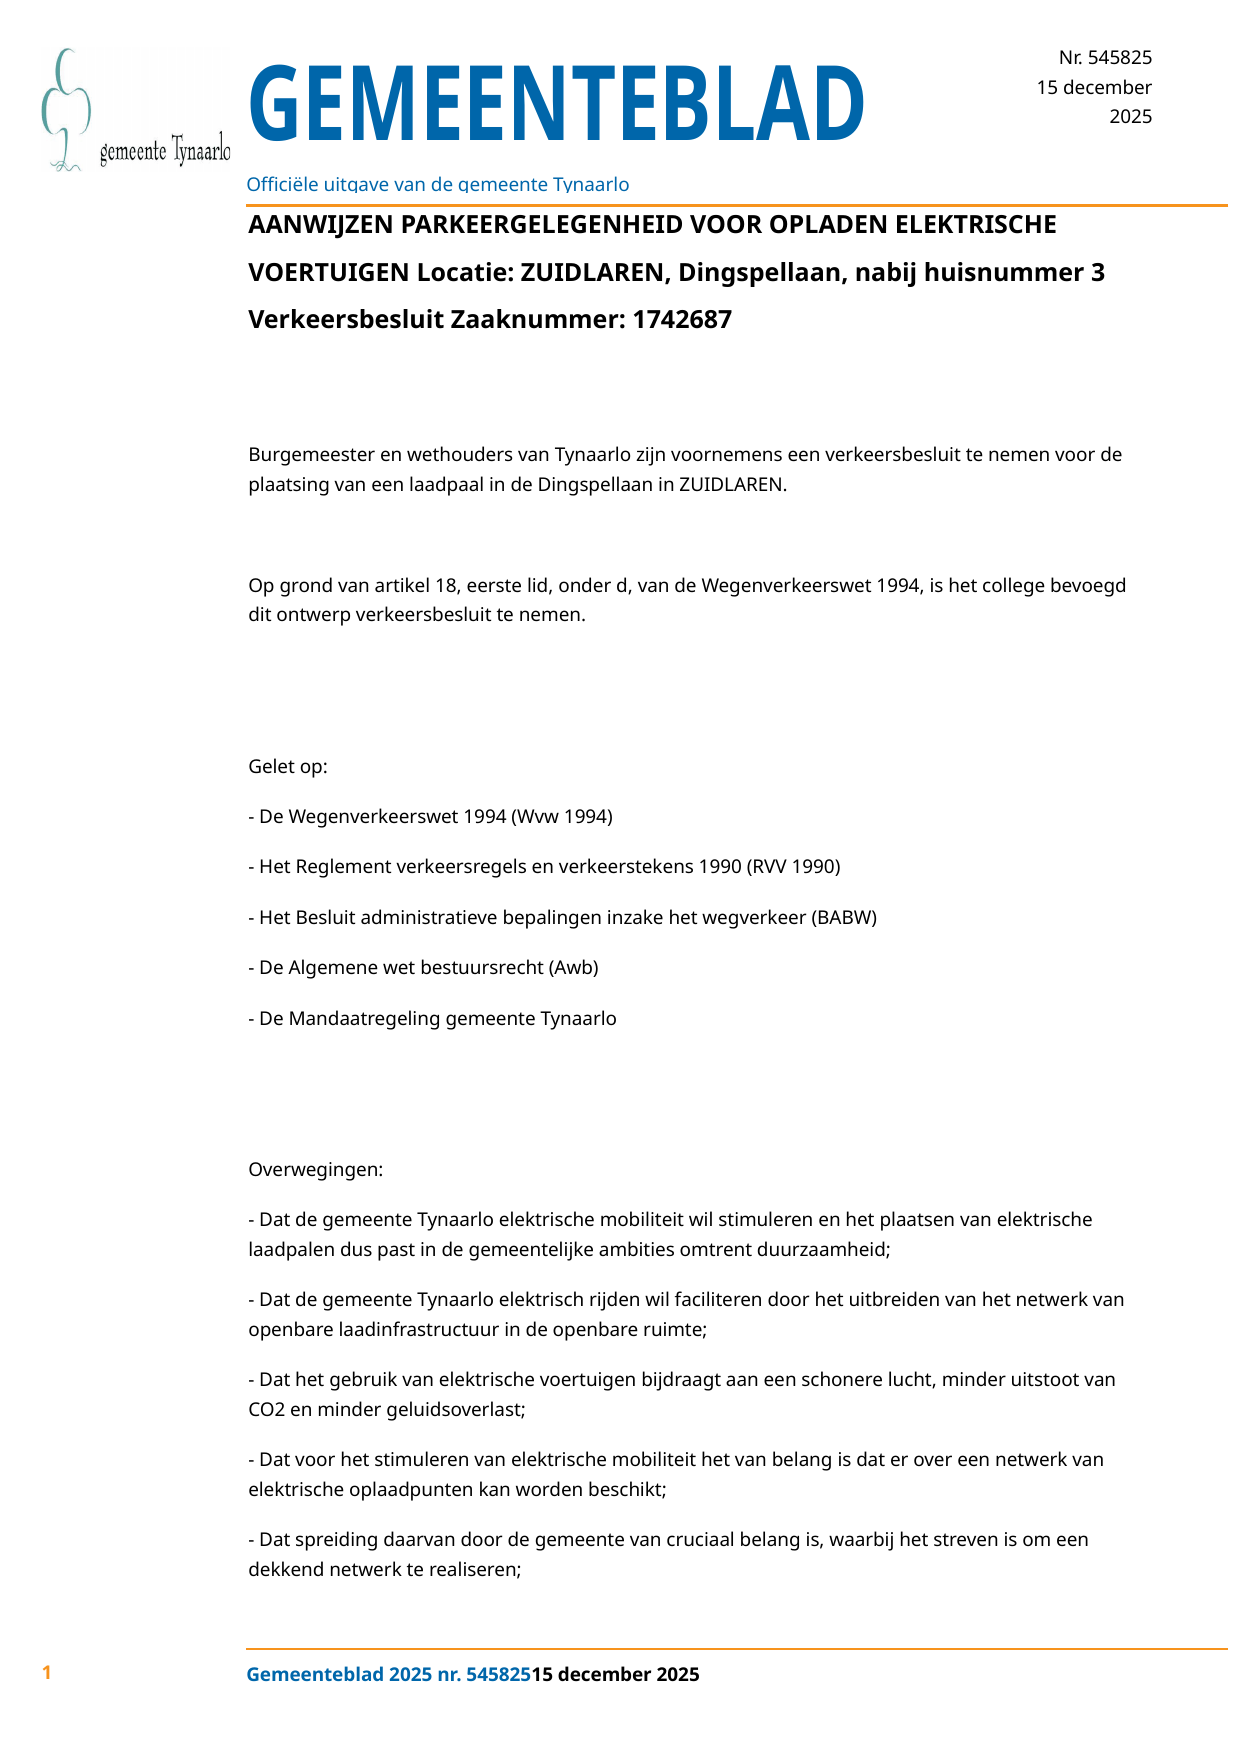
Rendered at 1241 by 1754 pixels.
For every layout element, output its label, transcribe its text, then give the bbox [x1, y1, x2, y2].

text AANWIJZEN PARKEERGELEGENHEID VOOR OPLADEN ELEKTRISCHE VOERTUIGEN Locatie: ZUIDLAREN, Dingspellaan, nabij huisnummer 3 Verkeersbesluit Zaaknummer: 1742687 [248, 207, 1152, 336]
text Gelet op: [248, 753, 1152, 779]
text - Dat de gemeente Tynaarlo elektrische mobiliteit wil stimuleren en het plaatsen van elektrische laadpalen dus past in de gemeentelijke ambities omtrent duurzaamheid; [248, 1207, 1152, 1262]
text - De Algemene wet bestuursrecht (Awb) [248, 954, 1152, 980]
picture [41, 47, 231, 172]
text - Dat het gebruik van elektrische voertuigen bijdraagt aan een schonere lucht, minder uitstoot van CO2 en minder geluidsoverlast; [248, 1367, 1152, 1422]
text - De Wegenverkeerswet 1994 (Wvw 1994) [248, 803, 1152, 829]
text - Het Besluit administratieve bepalingen inzake het wegverkeer (BABW) [248, 904, 1152, 930]
text - Dat de gemeente Tynaarlo elektrisch rijden wil faciliteren door het uitbreiden van het netwerk van openbare laadinfrastructuur in de openbare ruimte; [248, 1287, 1152, 1342]
text - Het Reglement verkeersregels en verkeerstekens 1990 (RVV 1990) [248, 854, 1152, 879]
text Burgemeester en wethouders van Tynaarlo zijn voornemens een verkeersbesluit te nemen voor de plaatsing van een laadpaal in de Dingspellaan in ZUIDLAREN. [248, 442, 1152, 497]
text Overwegingen: [248, 1156, 1152, 1182]
text - Dat voor het stimuleren van elektrische mobiliteit het van belang is dat er over een netwerk van elektrische oplaadpunten kan worden beschikt; [248, 1447, 1152, 1502]
text Op grond van artikel 18, eerste lid, onder d, van de Wegenverkeerswet 1994, is het college bevoegd dit ontwerp verkeersbesluit te nemen. [248, 572, 1152, 627]
text - De Mandaatregeling gemeente Tynaarlo [248, 1005, 1152, 1031]
text - Dat spreiding daarvan door de gemeente van cruciaal belang is, waarbij het streven is om een dekkend netwerk te realiseren; [248, 1527, 1152, 1582]
